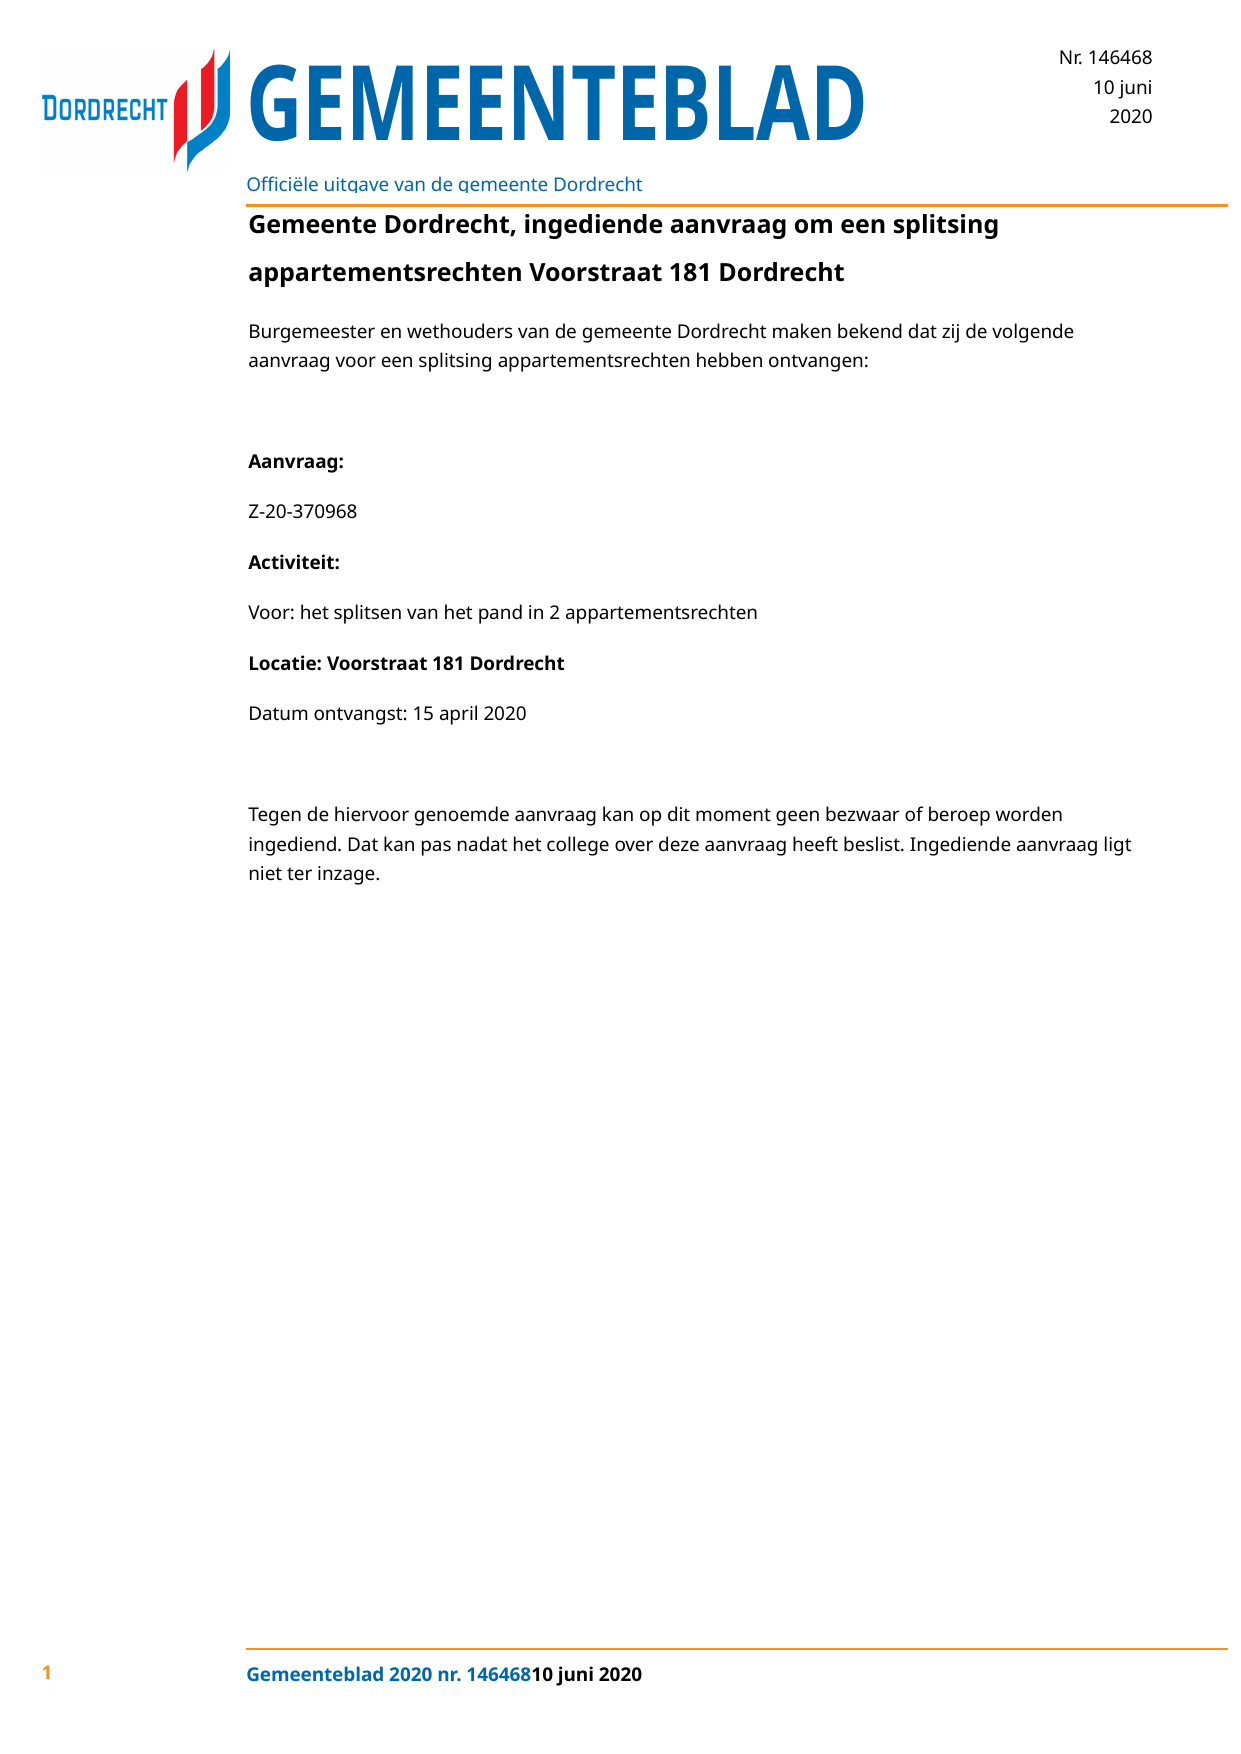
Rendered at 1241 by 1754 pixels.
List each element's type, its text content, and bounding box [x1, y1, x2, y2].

text Voor: het splitsen van het pand in 2 appartementsrechten [248, 599, 1152, 625]
text Gemeente Dordrecht, ingediende aanvraag om een splitsing appartementsrechten Voorstraat 181 Dordrecht [248, 207, 1152, 288]
text Burgemeester en wethouders van de gemeente Dordrecht maken bekend dat zij de volgende aanvraag voor een splitsing appartementsrechten hebben ontvangen: [248, 318, 1152, 373]
text Tegen de hiervoor genoemde aanvraag kan op dit moment geen bezwaar of beroep worden ingediend. Dat kan pas nadat het college over deze aanvraag heeft beslist. Ingediende aanvraag ligt niet ter inzage. [248, 801, 1152, 886]
text Activiteit: [248, 549, 1152, 575]
picture [41, 47, 231, 172]
text Locatie: Voorstraat 181 Dordrecht [248, 650, 1152, 676]
text Aanvraag: [248, 448, 1152, 474]
text Datum ontvangst: 15 april 2020 [248, 700, 1152, 726]
text Z-20-370968 [248, 499, 1152, 524]
